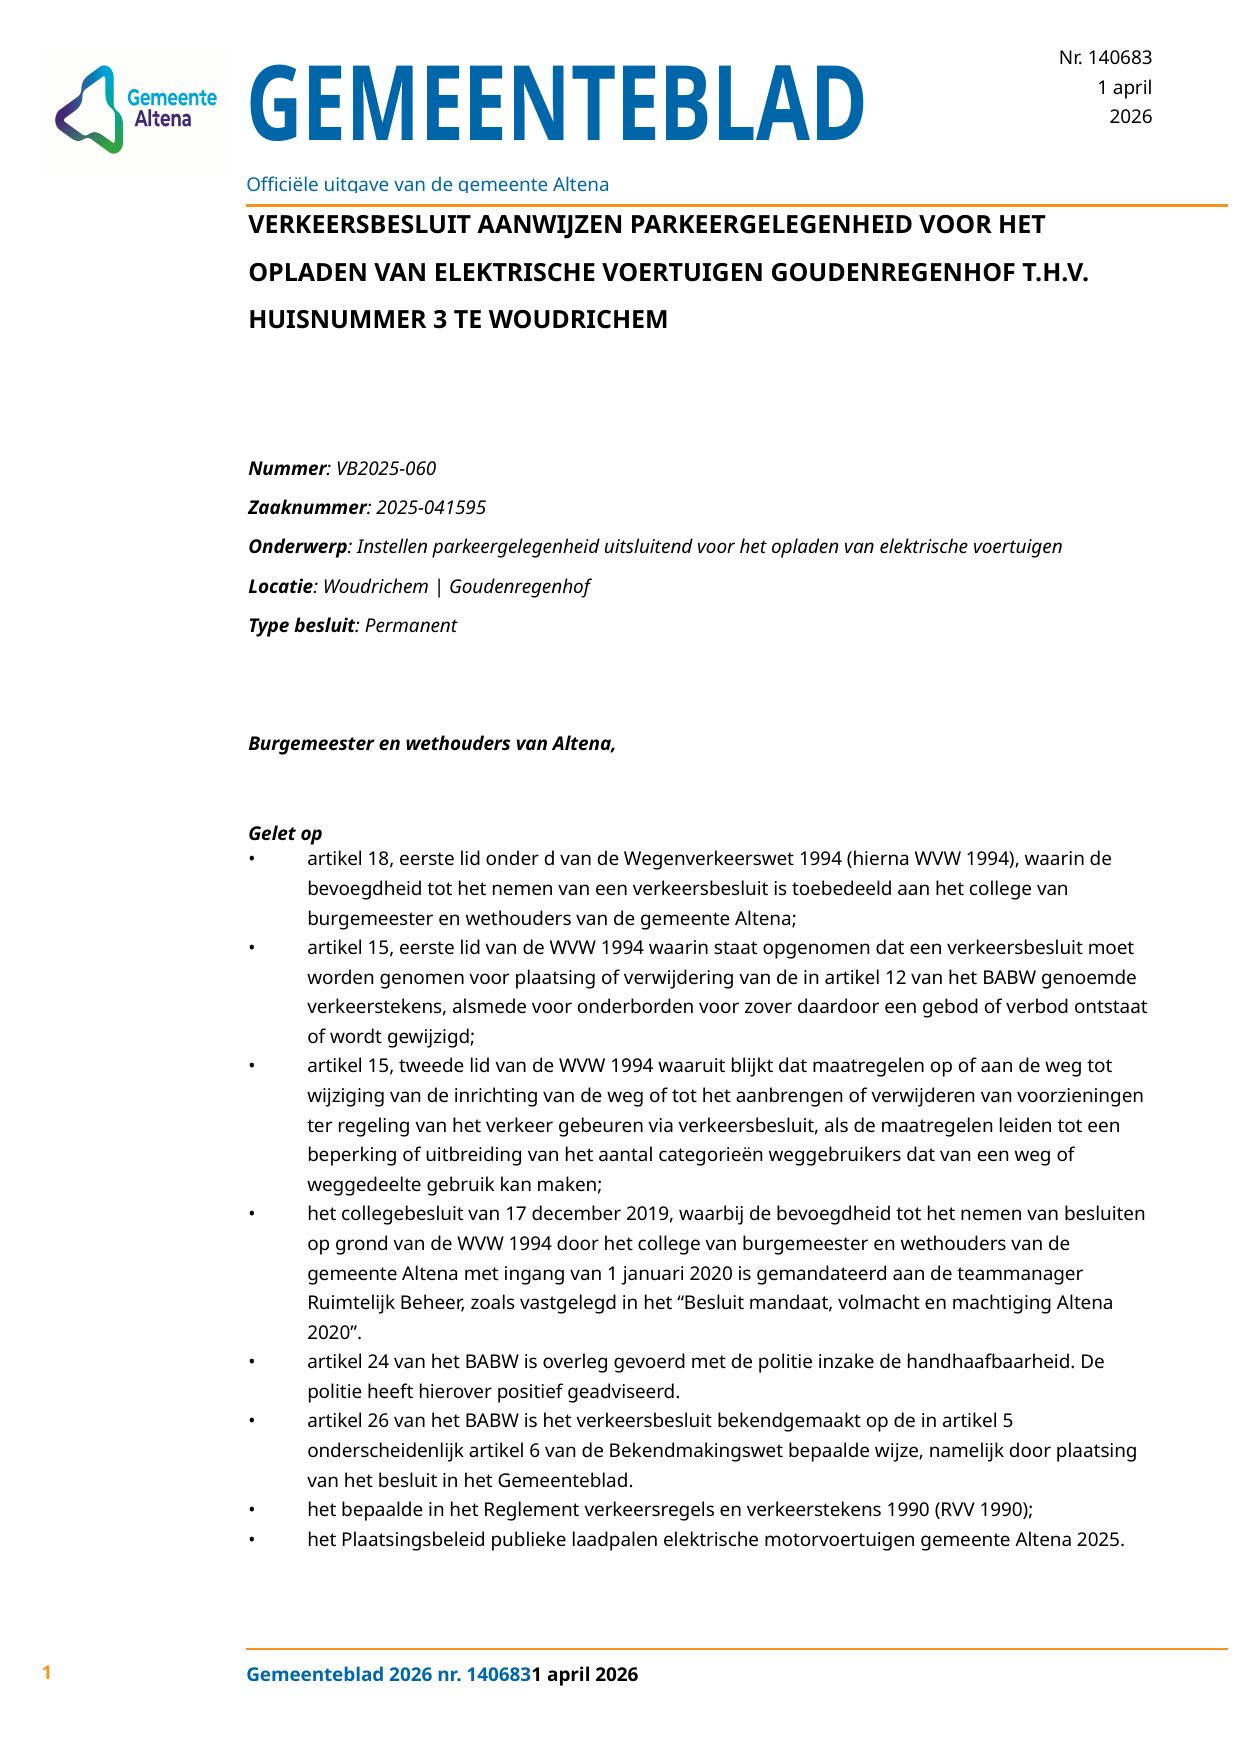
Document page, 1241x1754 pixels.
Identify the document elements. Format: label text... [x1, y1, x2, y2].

text VERKEERSBESLUIT AANWIJZEN PARKEERGELEGENHEID VOOR HET OPLADEN VAN ELEKTRISCHE VOERTUIGEN GOUDENREGENHOF T.H.V. HUISNUMMER 3 TE WOUDRICHEM [248, 207, 1152, 336]
list het bepaalde in het Reglement verkeersregels en verkeerstekens 1990 (RVV 1990); [248, 1496, 1152, 1522]
text Type besluit: Permanent [248, 612, 1152, 638]
list artikel 24 van het BABW is overleg gevoerd met de politie inzake de handhaafbaarheid. De politie heeft hierover positief geadviseerd. [248, 1348, 1152, 1404]
text Zaaknummer: 2025-041595 [248, 494, 1152, 520]
list het Plaatsingsbeleid publieke laadpalen elektrische motorvoertuigen gemeente Altena 2025. [248, 1526, 1152, 1552]
list het collegebesluit van 17 december 2019, waarbij de bevoegdheid tot het nemen van besluiten op grond van de WVW 1994 door het college van burgemeester en wethouders van de gemeente Altena met ingang van 1 januari 2020 is gemandateerd aan de teammanager Ruimtelijk Beheer, zoals vastgelegd in het “Besluit mandaat, volmacht en machtiging Altena 2020”. [248, 1201, 1152, 1344]
list artikel 15, tweede lid van de WVW 1994 waaruit blijkt dat maatregelen op of aan de weg tot wijziging van de inrichting van de weg of tot het aanbrengen of verwijderen van voorzieningen ter regeling van het verkeer gebeuren via verkeersbesluit, als de maatregelen leiden tot een beperking of uitbreiding van het aantal categorieën weggebruikers dat van een weg of weggedeelte gebruik kan maken; [248, 1053, 1152, 1197]
list artikel 26 van het BABW is het verkeersbesluit bekendgemaakt op de in artikel 5 onderscheidenlijk artikel 6 van de Bekendmakingswet bepaalde wijze, namelijk door plaatsing van het besluit in het Gemeenteblad. [248, 1408, 1152, 1492]
list artikel 15, eerste lid van de WVW 1994 waarin staat opgenomen dat een verkeersbesluit moet worden genomen voor plaatsing of verwijdering van de in artikel 12 van het BABW genoemde verkeerstekens, alsmede voor onderborden voor zover daardoor een gebod of verbod ontstaat of wordt gewijzigd; [248, 934, 1152, 1049]
text Nummer: VB2025-060 [248, 455, 1152, 481]
text Onderwerp: Instellen parkeergelegenheid uitsluitend voor het opladen van elektrische voertuigen [248, 534, 1152, 559]
text Gelet op [248, 820, 1152, 846]
list artikel 18, eerste lid onder d van de Wegenverkeerswet 1994 (hierna WVW 1994), waarin de bevoegdheid tot het nemen van een verkeersbesluit is toebedeeld aan het college van burgemeester en wethouders van de gemeente Altena; [248, 846, 1152, 930]
text Burgemeester en wethouders van Altena, [248, 730, 1152, 756]
picture [41, 47, 231, 172]
text Locatie: Woudrichem | Goudenregenhof [248, 573, 1152, 599]
